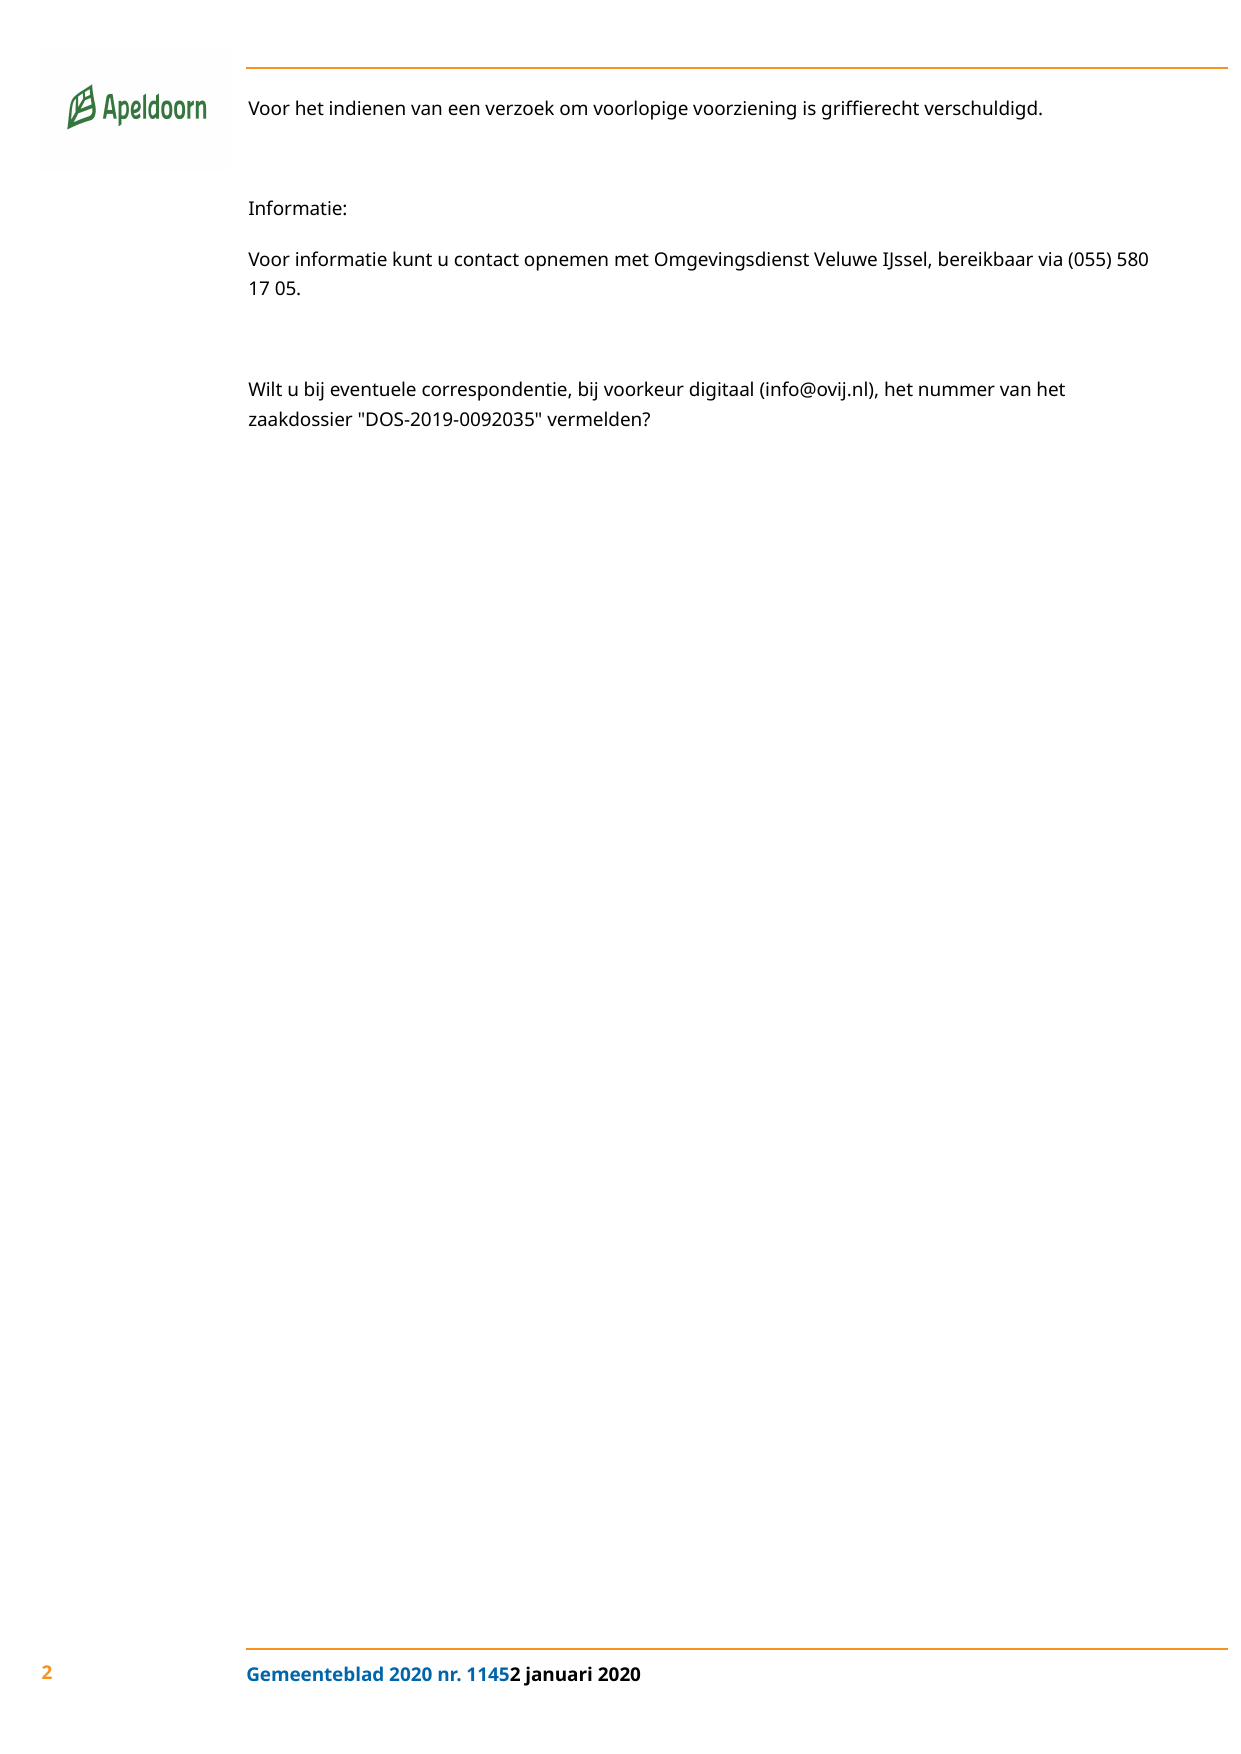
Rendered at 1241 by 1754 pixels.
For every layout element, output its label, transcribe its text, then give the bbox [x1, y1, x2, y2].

picture [41, 47, 231, 172]
text Wilt u bij eventuele correspondentie, bij voorkeur digitaal (info@ovij.nl), het nummer van het zaakdossier "DOS-2019-0092035" vermelden? [248, 376, 1152, 432]
text Voor informatie kunt u contact opnemen met Omgevingsdienst Veluwe IJssel, bereikbaar via (055) 580 17 05. [248, 246, 1152, 301]
text Informatie: [248, 196, 1152, 221]
text Voor het indienen van een verzoek om voorlopige voorziening is griffierecht verschuldigd. [248, 95, 1152, 121]
